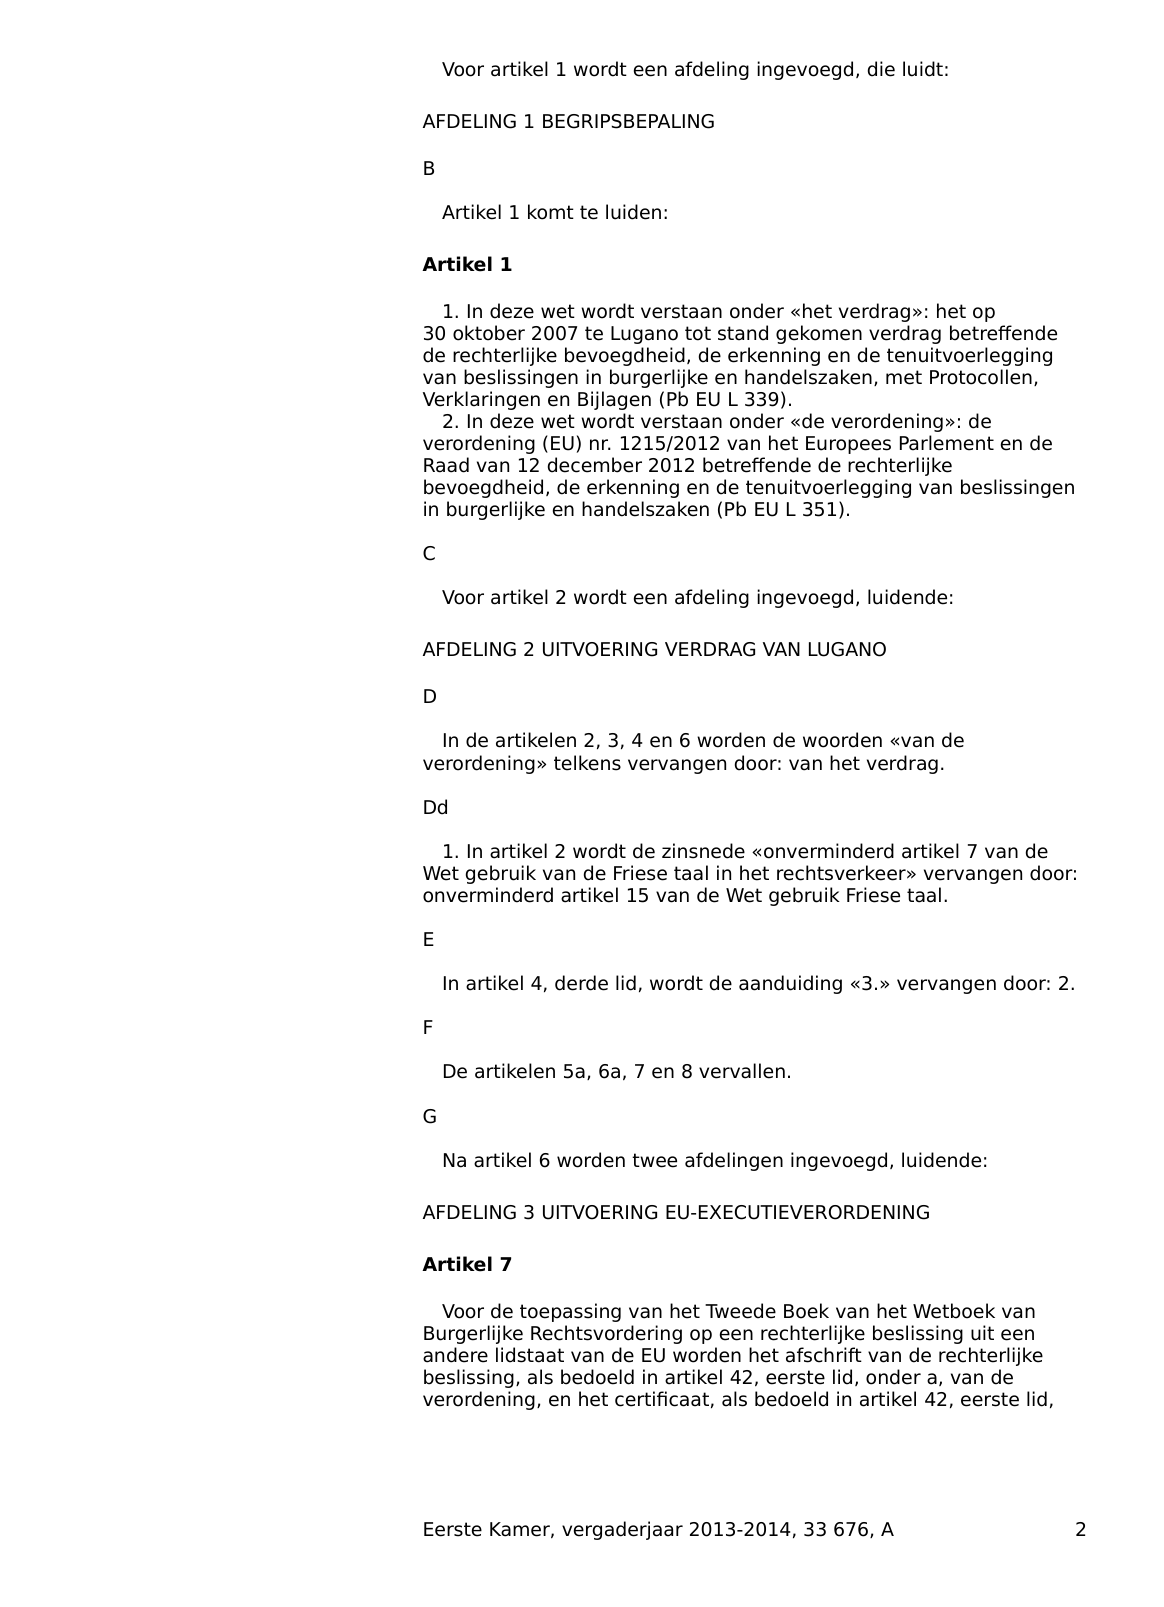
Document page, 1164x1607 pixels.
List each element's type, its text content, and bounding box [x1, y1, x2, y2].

text Voor artikel 1 wordt een afdeling ingevoegd, die luidt: [422, 59, 1087, 81]
text De artikelen 5a, 6a, 7 en 8 vervallen. [422, 1061, 1087, 1083]
text 1. In artikel 2 wordt de zinsnede «onverminderd artikel 7 van de Wet gebruik van de Friese taal in het rechtsverkeer» vervangen door: onverminderd artikel 15 van de Wet gebruik Friese taal. [422, 841, 1087, 907]
text 1. In deze wet wordt verstaan onder «het verdrag»: het op 30 oktober 2007 te Lugano tot stand gekomen verdrag betreffende de rechterlijke bevoegdheid, de erkenning en de tenuitvoerlegging van beslissingen in burgerlijke en handelszaken, met Protocollen, Verklaringen en Bijlagen (Pb EU L 339). [422, 301, 1087, 411]
text Na artikel 6 worden twee afdelingen ingevoegd, luidende: [422, 1150, 1087, 1172]
text Artikel 1 komt te luiden: [422, 202, 1087, 224]
subtitle AFDELING 1 BEGRIPSBEPALING [422, 111, 1087, 133]
text C [422, 543, 1087, 565]
text 2. In deze wet wordt verstaan onder «de verordening»: de verordening (EU) nr. 1215/2012 van het Europees Parlement en de Raad van 12 december 2012 betreffende de rechterlijke bevoegdheid, de erkenning en de tenuitvoerlegging van beslissingen in burgerlijke en handelszaken (Pb EU L 351). [422, 411, 1087, 521]
text Dd [422, 797, 1087, 818]
text E [422, 929, 1087, 951]
text D [422, 686, 1087, 708]
text Voor artikel 2 wordt een afdeling ingevoegd, luidende: [422, 587, 1087, 609]
text In de artikelen 2, 3, 4 en 6 worden de woorden «van de verordening» telkens vervangen door: van het verdrag. [422, 730, 1087, 774]
subtitle AFDELING 3 UITVOERING EU-EXECUTIEVERORDENING [422, 1202, 1087, 1224]
text G [422, 1106, 1087, 1127]
text B [422, 158, 1087, 180]
subtitle Artikel 1 [422, 254, 1087, 276]
subtitle AFDELING 2 UITVOERING VERDRAG VAN LUGANO [422, 639, 1087, 661]
text Voor de toepassing van het Tweede Boek van het Wetboek van Burgerlijke Rechtsvordering op een rechterlijke beslissing uit een andere lidstaat van de EU worden het afschrift van de rechterlijke beslissing, als bedoeld in artikel 42, eerste lid, onder a, van de verordening, en het certificaat, als bedoeld in artikel 42, eerste lid, [422, 1301, 1087, 1411]
subtitle Artikel 7 [422, 1254, 1087, 1276]
text F [422, 1017, 1087, 1039]
text In artikel 4, derde lid, wordt de aanduiding «3.» vervangen door: 2. [422, 973, 1087, 995]
